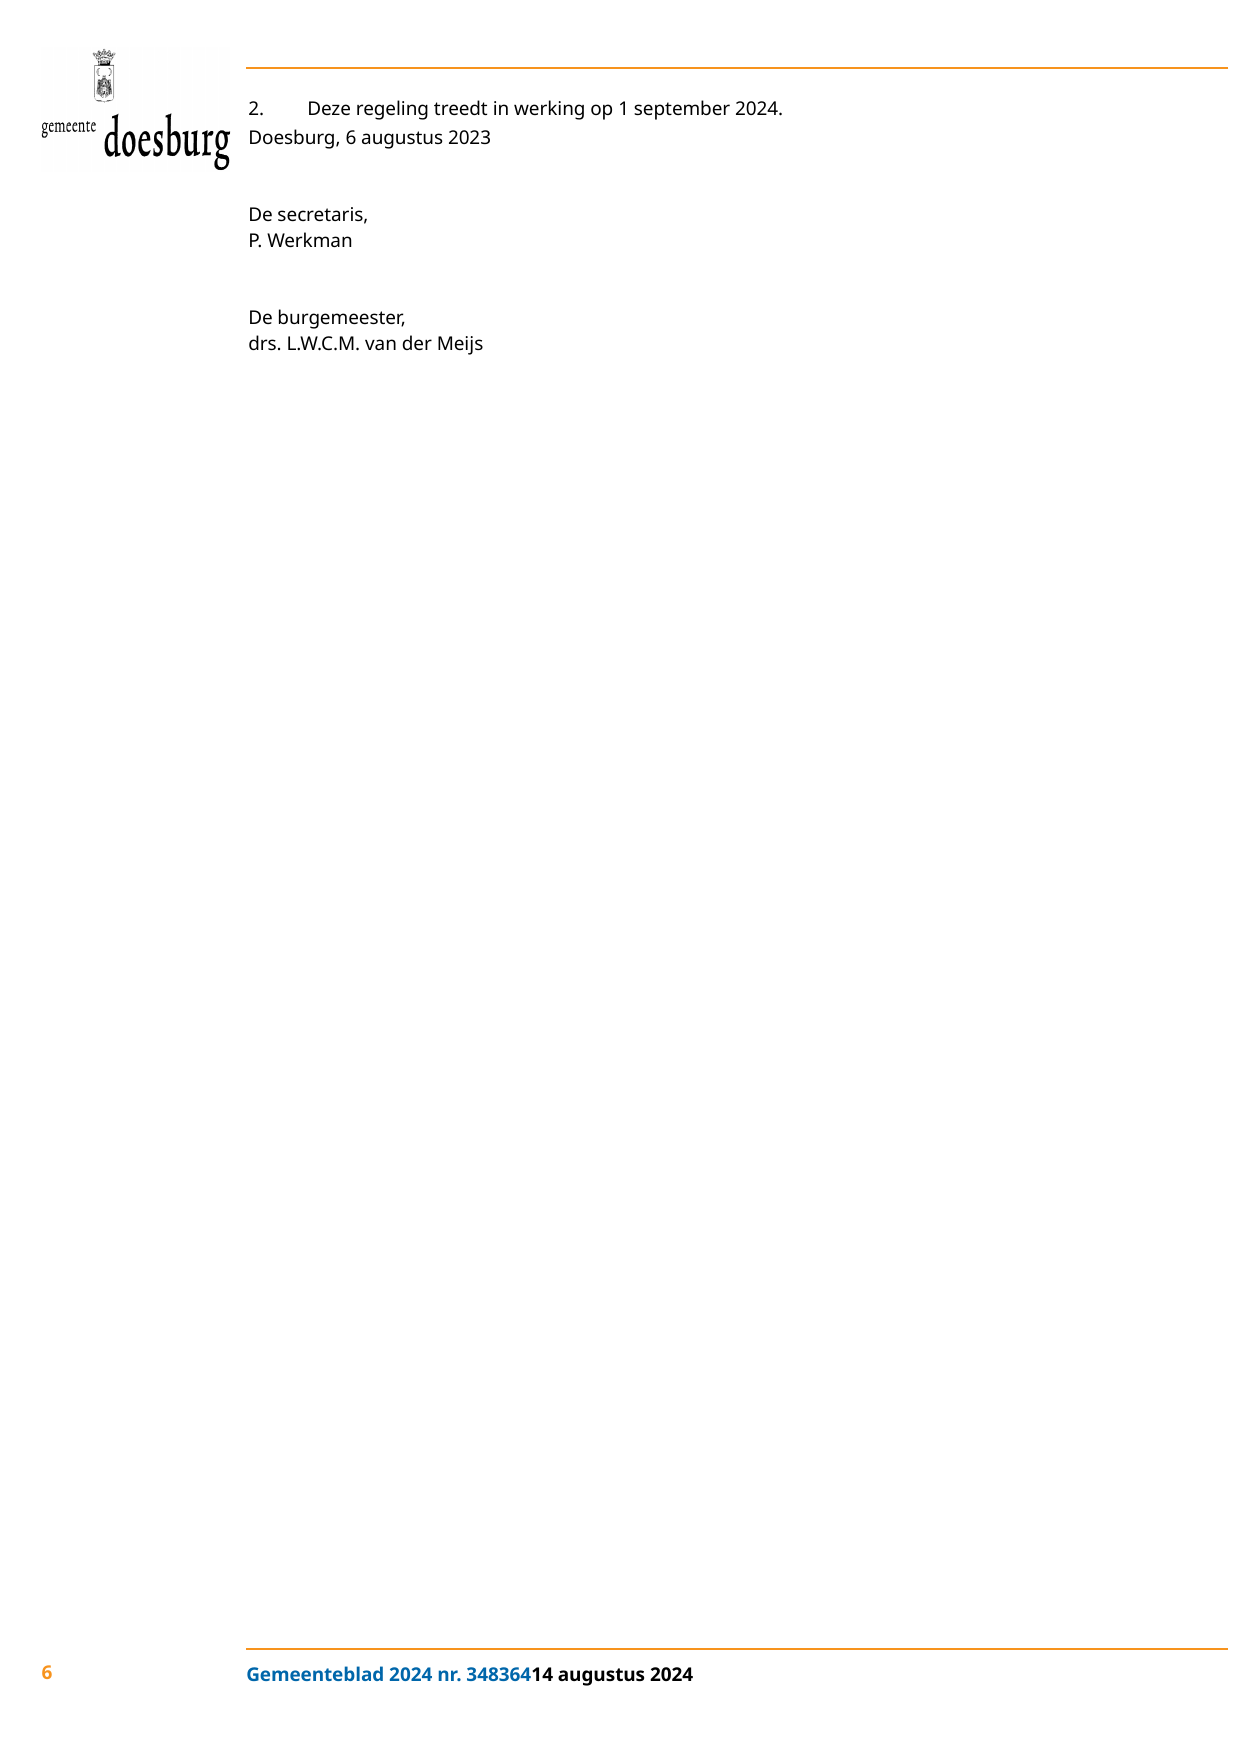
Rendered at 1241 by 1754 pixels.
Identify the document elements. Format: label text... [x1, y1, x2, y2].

text P. Werkman [248, 227, 1152, 253]
text Doesburg, 6 augustus 2023 [248, 124, 1152, 150]
text De secretaris, [248, 202, 1152, 227]
picture [41, 47, 231, 172]
list Deze regeling treedt in werking op 1 september 2024. [248, 95, 1152, 121]
text De burgemeester, [248, 304, 1152, 330]
text drs. L.W.C.M. van der Meijs [248, 330, 1152, 356]
